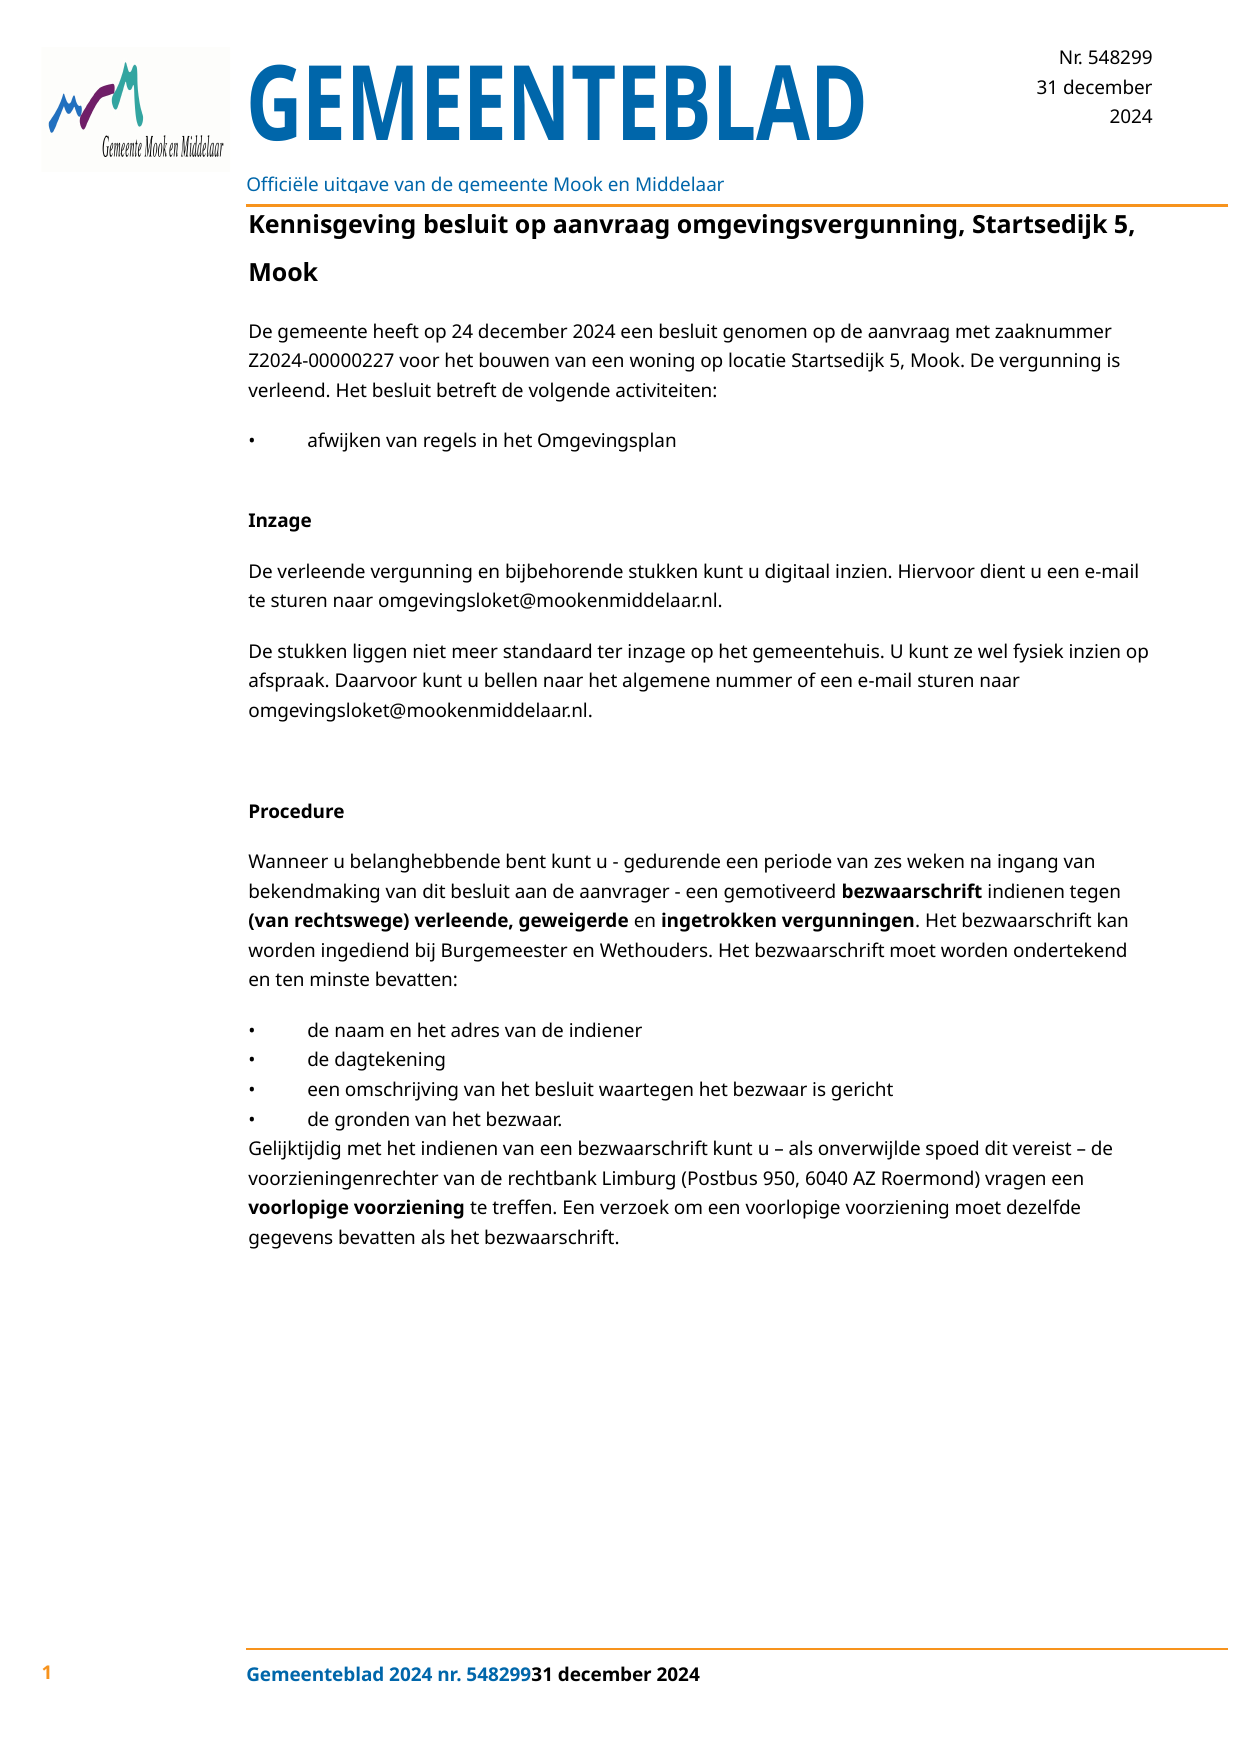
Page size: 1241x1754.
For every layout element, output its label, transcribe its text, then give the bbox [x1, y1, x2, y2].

text Wanneer u belanghebbende bent kunt u - gedurende een periode van zes weken na ingang van bekendmaking van dit besluit aan de aanvrager - een gemotiveerd bezwaarschrift indienen tegen (van rechtswege) verleende, geweigerde en ingetrokken vergunningen. Het bezwaarschrift kan worden ingediend bij Burgemeester en Wethouders. Het bezwaarschrift moet worden ondertekend en ten minste bevatten: [248, 848, 1152, 992]
picture [41, 47, 231, 172]
text Inzage [248, 507, 1152, 533]
list de gronden van het bezwaar. [248, 1106, 1152, 1132]
text De stukken liggen niet meer standaard ter inzage op het gemeentehuis. U kunt ze wel fysiek inzien op afspraak. Daarvoor kunt u bellen naar het algemene nummer of een e-mail sturen naar omgevingsloket@mookenmiddelaar.nl. [248, 638, 1152, 723]
text Kennisgeving besluit op aanvraag omgevingsvergunning, Startsedijk 5, Mook [248, 207, 1152, 288]
text Gelijktijdig met het indienen van een bezwaarschrift kunt u – als onverwijlde spoed dit vereist – de voorzieningenrechter van de rechtbank Limburg (Postbus 950, 6040 AZ Roermond) vragen een voorlopige voorziening te treffen. Een verzoek om een voorlopige voorziening moet dezelfde gegevens bevatten als het bezwaarschrift. [248, 1135, 1152, 1250]
list de dagtekening [248, 1047, 1152, 1072]
text De verleende vergunning en bijbehorende stukken kunt u digitaal inzien. Hiervoor dient u een e-mail te sturen naar omgevingsloket@mookenmiddelaar.nl. [248, 558, 1152, 613]
list de naam en het adres van de indiener [248, 1017, 1152, 1043]
text Procedure [248, 798, 1152, 824]
list afwijken van regels in het Omgevingsplan [248, 427, 1152, 453]
list een omschrijving van het besluit waartegen het bezwaar is gericht [248, 1076, 1152, 1102]
text De gemeente heeft op 24 december 2024 een besluit genomen op de aanvraag met zaaknummer Z2024-00000227 voor het bouwen van een woning op locatie Startsedijk 5, Mook. De vergunning is verleend. Het besluit betreft de volgende activiteiten: [248, 318, 1152, 403]
